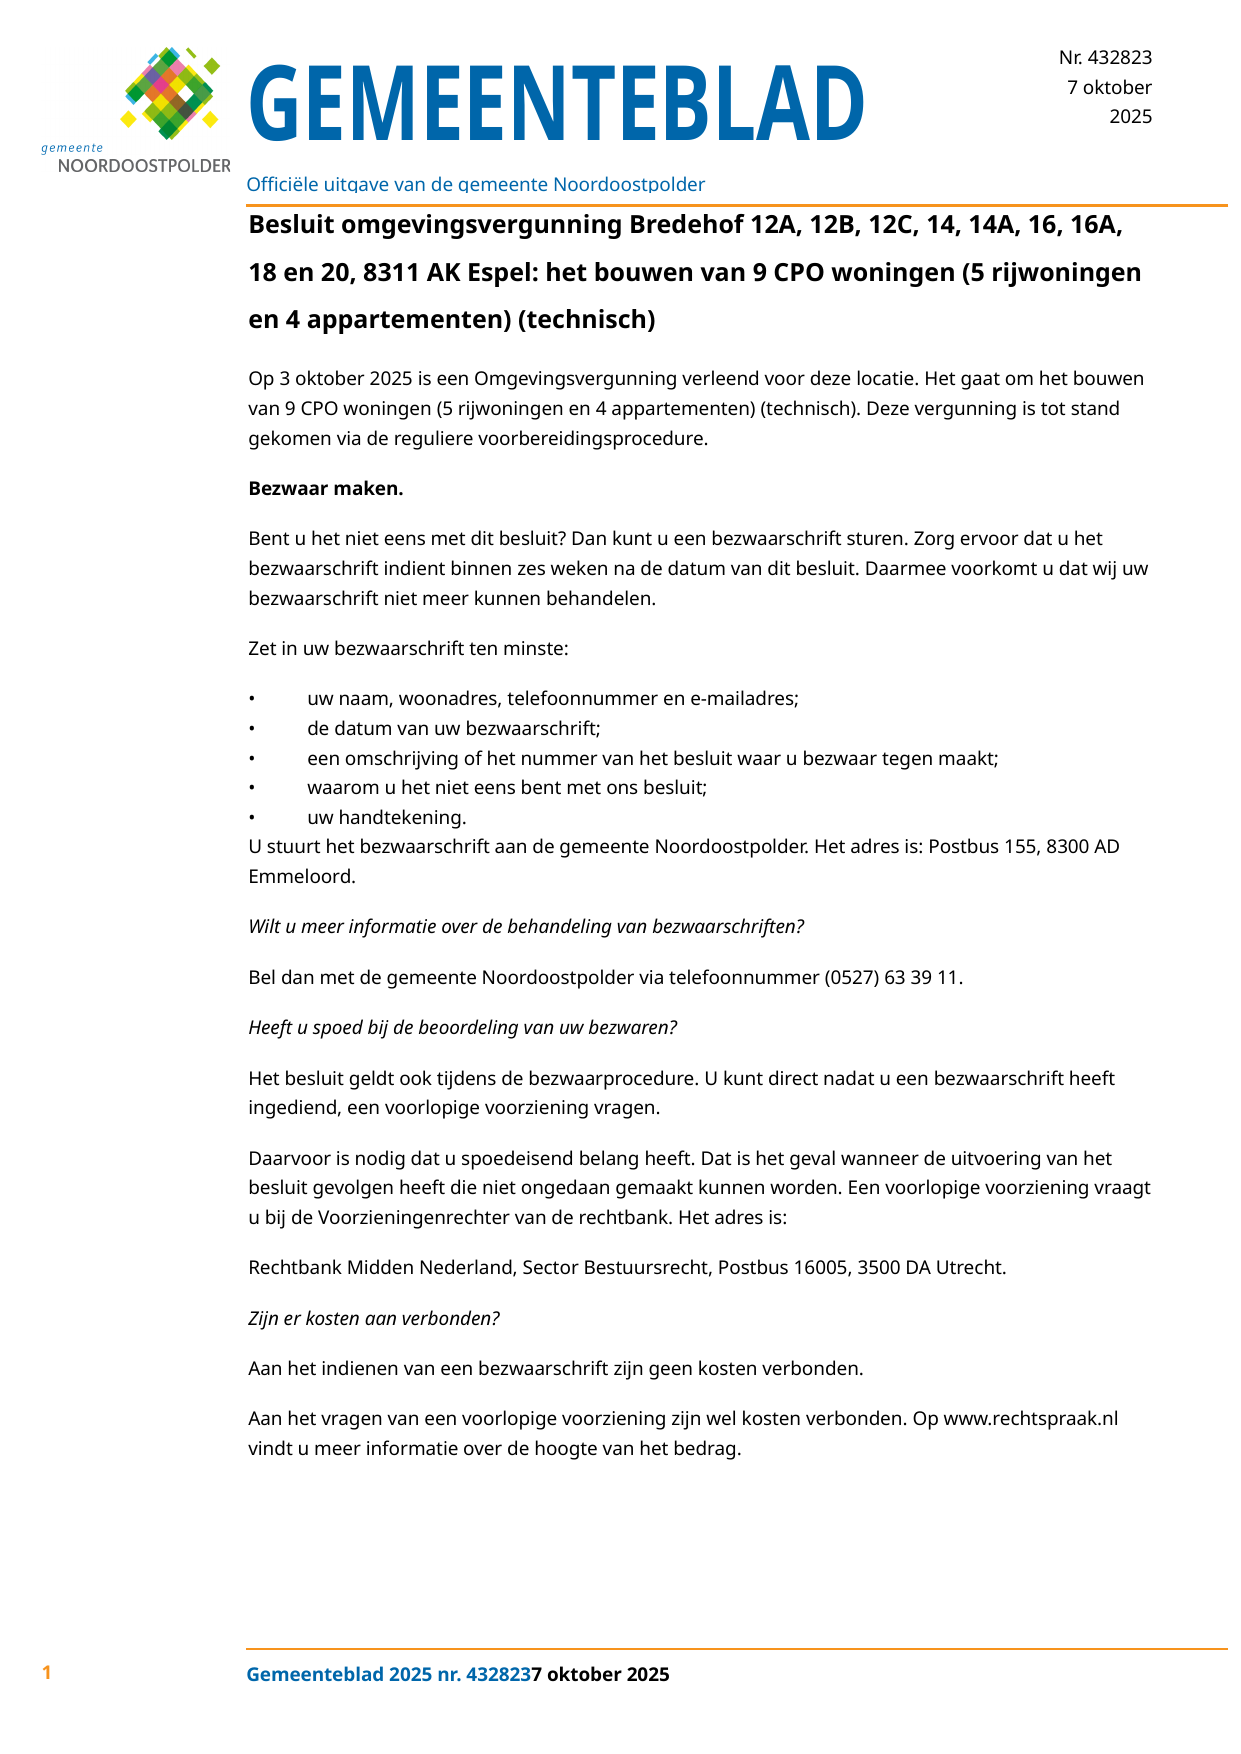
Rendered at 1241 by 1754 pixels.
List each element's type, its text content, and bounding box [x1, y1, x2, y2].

text Op 3 oktober 2025 is een Omgevingsvergunning verleend voor deze locatie. Het gaat om het bouwen van 9 CPO woningen (5 rijwoningen en 4 appartementen) (technisch). Deze vergunning is tot stand gekomen via de reguliere voorbereidingsprocedure. [248, 366, 1152, 450]
list waarom u het niet eens bent met ons besluit; [248, 774, 1152, 800]
text U stuurt het bezwaarschrift aan de gemeente Noordoostpolder. Het adres is: Postbus 155, 8300 AD Emmeloord. [248, 833, 1152, 889]
list uw naam, woonadres, telefoonnummer en e-mailadres; [248, 686, 1152, 711]
text Wilt u meer informatie over de behandeling van bezwaarschriften? [248, 913, 1152, 939]
text Zijn er kosten aan verbonden? [248, 1305, 1152, 1330]
text Besluit omgevingsvergunning Bredehof 12A, 12B, 12C, 14, 14A, 16, 16A, 18 en 20, 8311 AK Espel: het bouwen van 9 CPO woningen (5 rijwoningen en 4 appartementen) (technisch) [248, 207, 1152, 336]
text Bel dan met de gemeente Noordoostpolder via telefoonnummer (0527) 63 39 11. [248, 964, 1152, 989]
text Aan het indienen van een bezwaarschrift zijn geen kosten verbonden. [248, 1355, 1152, 1381]
text Bezwaar maken. [248, 475, 1152, 501]
text Heeft u spoed bij de beoordeling van uw bezwaren? [248, 1014, 1152, 1040]
list de datum van uw bezwaarschrift; [248, 715, 1152, 741]
list een omschrijving of het nummer van het besluit waar u bezwaar tegen maakt; [248, 745, 1152, 770]
text Daarvoor is nodig dat u spoedeisend belang heeft. Dat is het geval wanneer de uitvoering van het besluit gevolgen heeft die niet ongedaan gemaakt kunnen worden. Een voorlopige voorziening vraagt u bij de Voorzieningenrechter van de rechtbank. Het adres is: [248, 1145, 1152, 1229]
text Zet in uw bezwaarschrift ten minste: [248, 635, 1152, 661]
list uw handtekening. [248, 804, 1152, 829]
text Rechtbank Midden Nederland, Sector Bestuursrecht, Postbus 16005, 3500 DA Utrecht. [248, 1254, 1152, 1280]
text Bent u het niet eens met dit besluit? Dan kunt u een bezwaarschrift sturen. Zorg ervoor dat u het bezwaarschrift indient binnen zes weken na de datum van dit besluit. Daarmee voorkomt u dat wij uw bezwaarschrift niet meer kunnen behandelen. [248, 526, 1152, 610]
text Aan het vragen van een voorlopige voorziening zijn wel kosten verbonden. Op www.rechtspraak.nl vindt u meer informatie over de hoogte van het bedrag. [248, 1406, 1152, 1461]
text Het besluit geldt ook tijdens de bezwaarprocedure. U kunt direct nadat u een bezwaarschrift heeft ingediend, een voorlopige voorziening vragen. [248, 1065, 1152, 1120]
picture [41, 47, 231, 172]
